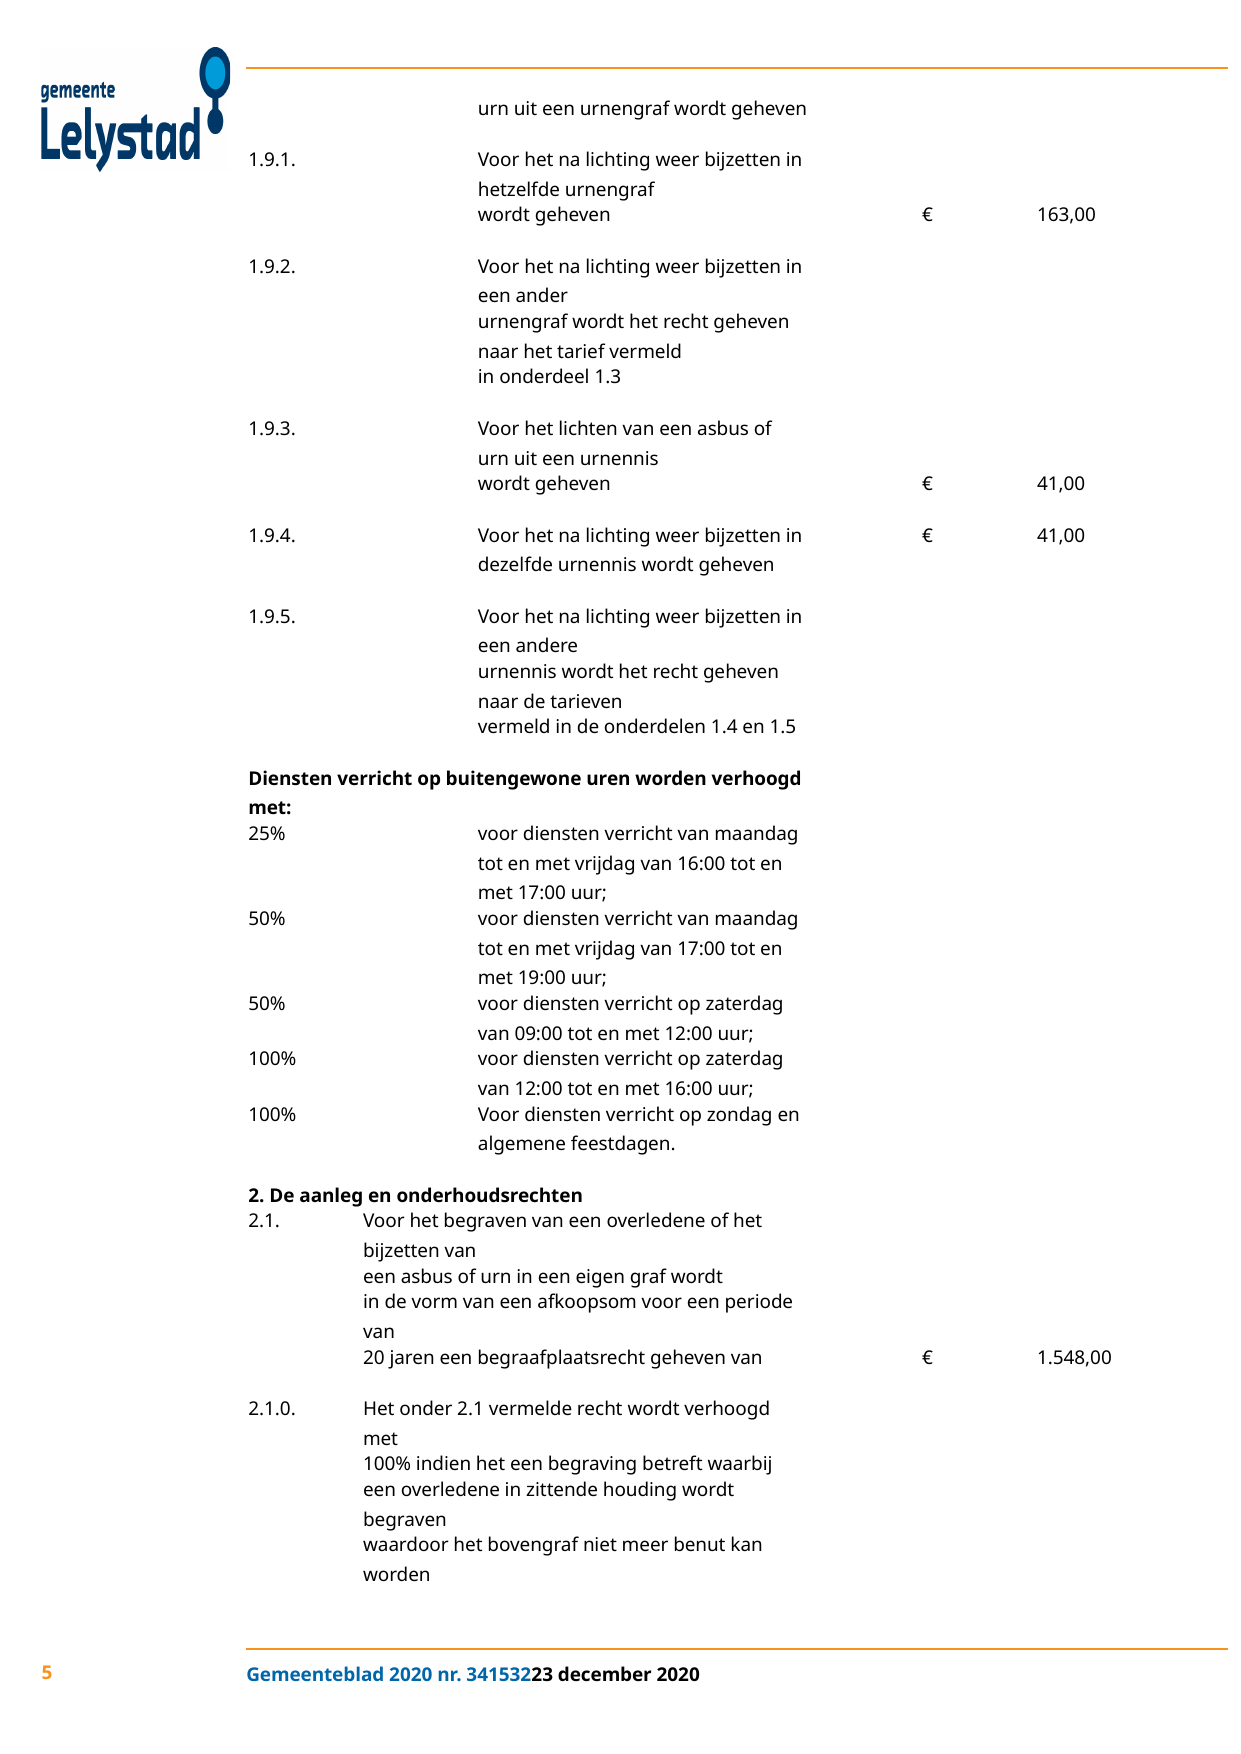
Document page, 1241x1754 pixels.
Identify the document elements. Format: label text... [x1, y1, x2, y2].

table_cell [807, 905, 922, 990]
table_cell [478, 1156, 807, 1182]
table_cell [922, 714, 1037, 739]
table_cell [248, 95, 478, 121]
table_cell [1037, 121, 1152, 146]
table_cell voor diensten verricht op zaterdag van 09:00 tot en met 12:00 uur; [478, 990, 807, 1045]
table_cell 1.9.1. [248, 146, 478, 202]
table_cell Voor het na lichting weer bijzetten in een andere [478, 603, 807, 658]
table_cell [1037, 905, 1152, 990]
table_cell [922, 1289, 1037, 1344]
table_cell [1037, 1476, 1152, 1532]
table_cell [248, 1289, 363, 1344]
table_cell [807, 1045, 922, 1101]
table_cell vermeld in de onderdelen 1.4 en 1.5 [478, 714, 807, 739]
table_cell [1037, 389, 1152, 415]
table_cell [1037, 714, 1152, 739]
table_cell [807, 1156, 922, 1182]
table_cell [807, 227, 922, 253]
table_cell [1037, 820, 1152, 905]
table_cell waardoor het bovengraf niet meer benut kan worden [363, 1532, 807, 1587]
table_cell [1037, 1395, 1152, 1451]
table_cell € [922, 202, 1037, 227]
table_cell [807, 1289, 922, 1344]
table_cell [922, 415, 1037, 470]
table_cell [922, 389, 1037, 415]
table_cell [248, 227, 478, 253]
table_cell [922, 1532, 1037, 1587]
table_cell 100% indien het een begraving betreft waarbij [363, 1451, 807, 1476]
table_cell [922, 308, 1037, 364]
table_cell [1037, 253, 1152, 308]
table_cell [922, 227, 1037, 253]
table_cell 50% [248, 905, 478, 990]
table_cell 100% [248, 1101, 478, 1156]
table_cell [922, 496, 1037, 522]
table_cell [922, 364, 1037, 389]
table_cell [1037, 1532, 1152, 1587]
table_cell [1037, 658, 1152, 713]
table_cell [248, 1451, 363, 1476]
table_cell [1037, 1182, 1152, 1207]
table_cell [478, 496, 807, 522]
table_cell [248, 1344, 363, 1369]
table_cell voor diensten verricht op zaterdag van 12:00 tot en met 16:00 uur; [478, 1045, 807, 1101]
table_cell [1037, 739, 1152, 765]
table_cell 2.1.0. [248, 1395, 363, 1451]
table_cell [922, 577, 1037, 603]
table_cell [807, 1451, 922, 1476]
table_cell urn uit een urnengraf wordt geheven [478, 95, 807, 121]
table_cell in de vorm van een afkoopsom voor een periode van [363, 1289, 807, 1344]
table_cell Het onder 2.1 vermelde recht wordt verhoogd met [363, 1395, 807, 1451]
table_cell [922, 1182, 1037, 1207]
table_cell [807, 577, 922, 603]
table_cell [1037, 603, 1152, 658]
table_cell Voor het na lichting weer bijzetten in dezelfde urnennis wordt geheven [478, 522, 807, 577]
table_cell 1.9.5. [248, 603, 478, 658]
table_cell [807, 95, 922, 121]
table_cell [807, 990, 922, 1045]
table_cell [922, 603, 1037, 658]
table_cell [922, 1451, 1037, 1476]
table_cell wordt geheven [478, 470, 807, 496]
table_cell [807, 121, 922, 146]
table_cell 41,00 [1037, 470, 1152, 496]
table_cell [248, 202, 478, 227]
table_cell Voor diensten verricht op zondag en algemene feestdagen. [478, 1101, 807, 1156]
table_cell in onderdeel 1.3 [478, 364, 807, 389]
table_cell [807, 1208, 922, 1263]
table_cell [922, 765, 1037, 820]
table_cell [248, 364, 478, 389]
table_cell [248, 1370, 363, 1395]
table_cell een asbus of urn in een eigen graf wordt [363, 1263, 807, 1288]
table_cell [1037, 1263, 1152, 1288]
table_cell [922, 905, 1037, 990]
table_cell [922, 1208, 1037, 1263]
table_cell [807, 253, 922, 308]
table_cell [807, 1263, 922, 1288]
table_cell [1037, 990, 1152, 1045]
table_cell [1037, 308, 1152, 364]
table_cell [807, 1395, 922, 1451]
table_cell [478, 577, 807, 603]
table_cell wordt geheven [478, 202, 807, 227]
table_cell [248, 739, 478, 765]
table_cell 20 jaren een begraafplaatsrecht geheven van [363, 1344, 807, 1369]
table_cell [248, 389, 478, 415]
table_cell Voor het begraven van een overledene of het bijzetten van [363, 1208, 807, 1263]
table_cell 163,00 [1037, 202, 1152, 227]
table_cell 1.548,00 [1037, 1344, 1152, 1369]
table_cell [807, 1182, 922, 1207]
table_cell [478, 389, 807, 415]
table_cell [807, 522, 922, 577]
table_cell 100% [248, 1045, 478, 1101]
table_cell [248, 1532, 363, 1587]
table_cell 1.9.2. [248, 253, 478, 308]
table_cell [807, 364, 922, 389]
table_cell [478, 121, 807, 146]
table_cell € [922, 470, 1037, 496]
table_cell [922, 1045, 1037, 1101]
table_cell [807, 496, 922, 522]
table_cell [922, 253, 1037, 308]
table_cell [1037, 1156, 1152, 1182]
table_cell Voor het na lichting weer bijzetten in hetzelfde urnengraf [478, 146, 807, 202]
table_cell [248, 308, 478, 364]
table_cell Diensten verricht op buitengewone uren worden verhoogd met: [248, 765, 807, 820]
table_cell [1037, 95, 1152, 121]
table_cell [922, 990, 1037, 1045]
table_cell 1.9.3. [248, 415, 478, 470]
table_cell Voor het lichten van een asbus of urn uit een urnennis [478, 415, 807, 470]
table_cell [922, 1156, 1037, 1182]
table_cell [922, 1263, 1037, 1288]
table_cell urnengraf wordt het recht geheven naar het tarief vermeld [478, 308, 807, 364]
table_cell 2.1. [248, 1208, 363, 1263]
table_cell [807, 603, 922, 658]
table_cell [248, 121, 478, 146]
table_cell [248, 714, 478, 739]
picture [41, 47, 231, 172]
table_cell [922, 739, 1037, 765]
table_cell [248, 577, 478, 603]
table_cell [807, 658, 922, 713]
table_cell [1037, 364, 1152, 389]
table_cell [1037, 577, 1152, 603]
table_cell [807, 146, 922, 202]
table_cell [807, 820, 922, 905]
table_cell [922, 1395, 1037, 1451]
table_cell 41,00 [1037, 522, 1152, 577]
table_cell [807, 415, 922, 470]
table_cell [248, 1476, 363, 1532]
table_cell [363, 1370, 807, 1395]
table_cell een overledene in zittende houding wordt begraven [363, 1476, 807, 1532]
table_cell [1037, 1101, 1152, 1156]
table_cell [807, 765, 922, 820]
table_cell [1037, 496, 1152, 522]
table_cell 50% [248, 990, 478, 1045]
table_cell [922, 658, 1037, 713]
table_cell [1037, 1289, 1152, 1344]
table_cell [807, 1532, 922, 1587]
table_cell [807, 739, 922, 765]
table_cell [478, 739, 807, 765]
table_cell [807, 202, 922, 227]
table_cell [1037, 1370, 1152, 1395]
table_cell [1037, 415, 1152, 470]
table_cell Voor het na lichting weer bijzetten in een ander [478, 253, 807, 308]
table_cell € [922, 522, 1037, 577]
table_cell [1037, 1045, 1152, 1101]
table_cell 1.9.4. [248, 522, 478, 577]
table_cell [807, 1476, 922, 1532]
table_cell [807, 1370, 922, 1395]
table_cell [922, 1101, 1037, 1156]
table_cell [1037, 1208, 1152, 1263]
table_cell [807, 1101, 922, 1156]
table_cell [922, 121, 1037, 146]
table_cell [1037, 227, 1152, 253]
table_cell [248, 1156, 478, 1182]
table_cell [1037, 765, 1152, 820]
table_cell [807, 389, 922, 415]
table_cell [922, 95, 1037, 121]
table_cell [922, 1370, 1037, 1395]
table_cell 2. De aanleg en onderhoudsrechten [248, 1182, 807, 1207]
table_cell [1037, 146, 1152, 202]
table_cell voor diensten verricht van maandag tot en met vrijdag van 16:00 tot en met 17:00 uur; [478, 820, 807, 905]
table_cell [248, 470, 478, 496]
table_cell [248, 1263, 363, 1288]
table_cell 25% [248, 820, 478, 905]
table_cell [807, 714, 922, 739]
table_cell € [922, 1344, 1037, 1369]
table_cell urnennis wordt het recht geheven naar de tarieven [478, 658, 807, 713]
table_cell [248, 496, 478, 522]
table_cell [922, 146, 1037, 202]
table_cell [807, 308, 922, 364]
table_cell [807, 470, 922, 496]
table_cell [922, 1476, 1037, 1532]
table_cell [1037, 1451, 1152, 1476]
table_cell [922, 820, 1037, 905]
table_cell [248, 658, 478, 713]
table_cell [478, 227, 807, 253]
table_cell voor diensten verricht van maandag tot en met vrijdag van 17:00 tot en met 19:00 uur; [478, 905, 807, 990]
table_cell [807, 1344, 922, 1369]
